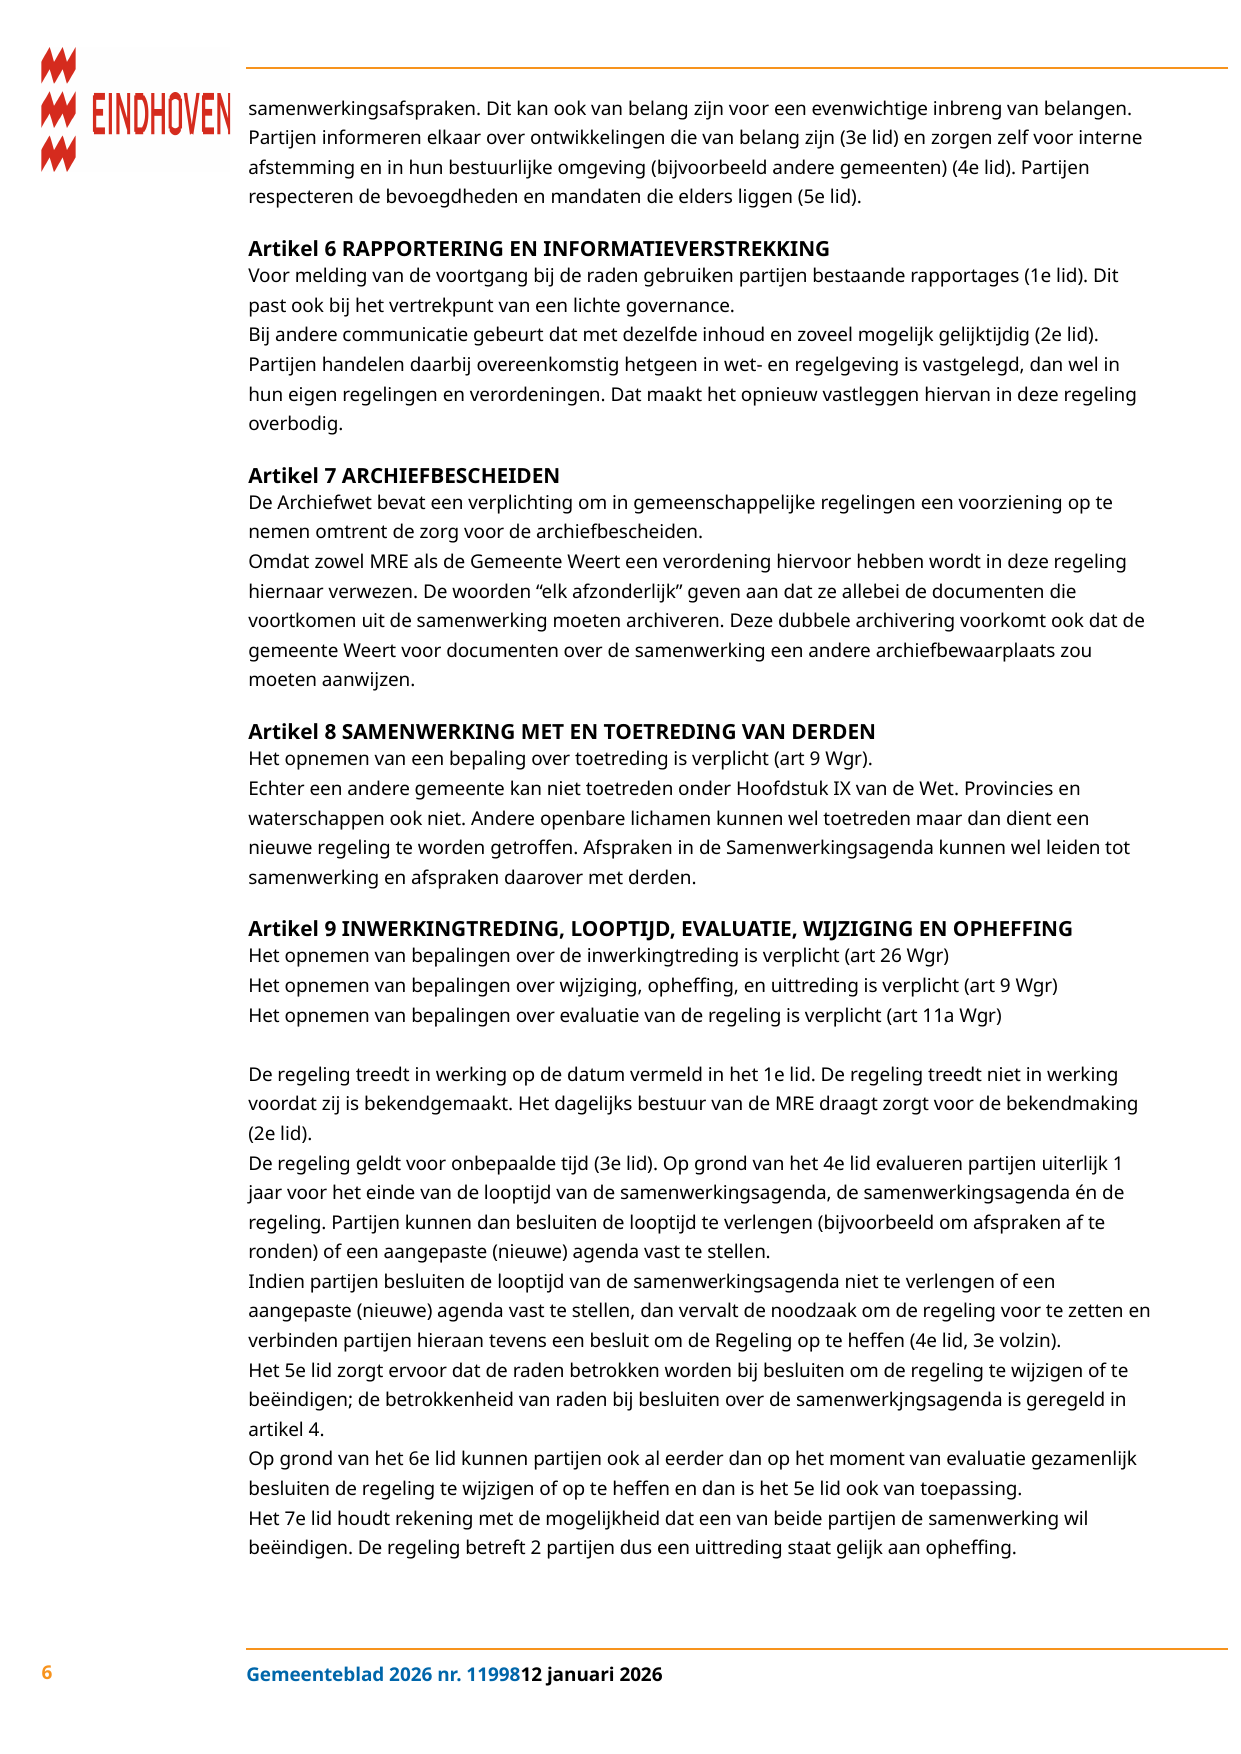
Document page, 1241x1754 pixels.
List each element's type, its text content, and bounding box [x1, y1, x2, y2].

text Het 7e lid houdt rekening met de mogelijkheid dat een van beide partijen de samenwerking wil beëindigen. De regeling betreft 2 partijen dus een uittreding staat gelijk aan opheffing. [248, 1505, 1152, 1560]
text Echter een andere gemeente kan niet toetreden onder Hoofdstuk IX van de Wet. Provincies en waterschappen ook niet. Andere openbare lichamen kunnen wel toetreden maar dan dient een nieuwe regeling te worden getroffen. Afspraken in de Samenwerkingsagenda kunnen wel leiden tot samenwerking en afspraken daarover met derden. [248, 775, 1152, 889]
text Omdat zowel MRE als de Gemeente Weert een verordening hiervoor hebben wordt in deze regeling hiernaar verwezen. De woorden “elk afzonderlijk” geven aan dat ze allebei de documenten die voortkomen uit de samenwerking moeten archiveren. Deze dubbele archivering voorkomt ook dat de gemeente Weert voor documenten over de samenwerking een andere archiefbewaarplaats zou moeten aanwijzen. [248, 548, 1152, 692]
text Artikel 8 SAMENWERKING MET EN TOETREDING VAN DERDEN [248, 717, 1152, 746]
text Het opnemen van bepalingen over evaluatie van de regeling is verplicht (art 11a Wgr) [248, 1002, 1152, 1028]
text De regeling geldt voor onbepaalde tijd (3e lid). Op grond van het 4e lid evalueren partijen uiterlijk 1 jaar voor het einde van de looptijd van de samenwerkingsagenda, de samenwerkingsagenda én de regeling. Partijen kunnen dan besluiten de looptijd te verlengen (bijvoorbeeld om afspraken af te ronden) of een aangepaste (nieuwe) agenda vast te stellen. [248, 1150, 1152, 1264]
text De Archiefwet bevat een verplichting om in gemeenschappelijke regelingen een voorziening op te nemen omtrent de zorg voor de archiefbescheiden. [248, 489, 1152, 544]
picture [41, 47, 231, 172]
text Het 5e lid zorgt ervoor dat de raden betrokken worden bij besluiten om de regeling te wijzigen of te beëindigen; de betrokkenheid van raden bij besluiten over de samenwerkjngsagenda is geregeld in artikel 4. [248, 1357, 1152, 1442]
text Het opnemen van bepalingen over wijziging, opheffing, en uittreding is verplicht (art 9 Wgr) [248, 972, 1152, 998]
text Bij andere communicatie gebeurt dat met dezelfde inhoud en zoveel mogelijk gelijktijdig (2e lid). [248, 322, 1152, 347]
text Het opnemen van een bepaling over toetreding is verplicht (art 9 Wgr). [248, 746, 1152, 771]
text Artikel 7 ARCHIEFBESCHEIDEN [248, 461, 1152, 489]
text samenwerkingsafspraken. Dit kan ook van belang zijn voor een evenwichtige inbreng van belangen. Partijen informeren elkaar over ontwikkelingen die van belang zijn (3e lid) en zorgen zelf voor interne afstemming en in hun bestuurlijke omgeving (bijvoorbeeld andere gemeenten) (4e lid). Partijen respecteren de bevoegdheden en mandaten die elders liggen (5e lid). [248, 95, 1152, 209]
text Voor melding van de voortgang bij de raden gebruiken partijen bestaande rapportages (1e lid). Dit past ook bij het vertrekpunt van een lichte governance. [248, 262, 1152, 318]
text Artikel 6 RAPPORTERING EN INFORMATIEVERSTREKKING [248, 234, 1152, 262]
text Het opnemen van bepalingen over de inwerkingtreding is verplicht (art 26 Wgr) [248, 943, 1152, 968]
text Op grond van het 6e lid kunnen partijen ook al eerder dan op het moment van evaluatie gezamenlijk besluiten de regeling te wijzigen of op te heffen en dan is het 5e lid ook van toepassing. [248, 1446, 1152, 1501]
text De regeling treedt in werking op de datum vermeld in het 1e lid. De regeling treedt niet in werking voordat zij is bekendgemaakt. Het dagelijks bestuur van de MRE draagt zorgt voor de bekendmaking (2e lid). [248, 1061, 1152, 1146]
text Indien partijen besluiten de looptijd van de samenwerkingsagenda niet te verlengen of een aangepaste (nieuwe) agenda vast te stellen, dan vervalt de noodzaak om de regeling voor te zetten en verbinden partijen hieraan tevens een besluit om de Regeling op te heffen (4e lid, 3e volzin). [248, 1268, 1152, 1353]
text Artikel 9 INWERKINGTREDING, LOOPTIJD, EVALUATIE, WIJZIGING EN OPHEFFING [248, 914, 1152, 943]
text Partijen handelen daarbij overeenkomstig hetgeen in wet- en regelgeving is vastgelegd, dan wel in hun eigen regelingen en verordeningen. Dat maakt het opnieuw vastleggen hiervan in deze regeling overbodig. [248, 351, 1152, 436]
